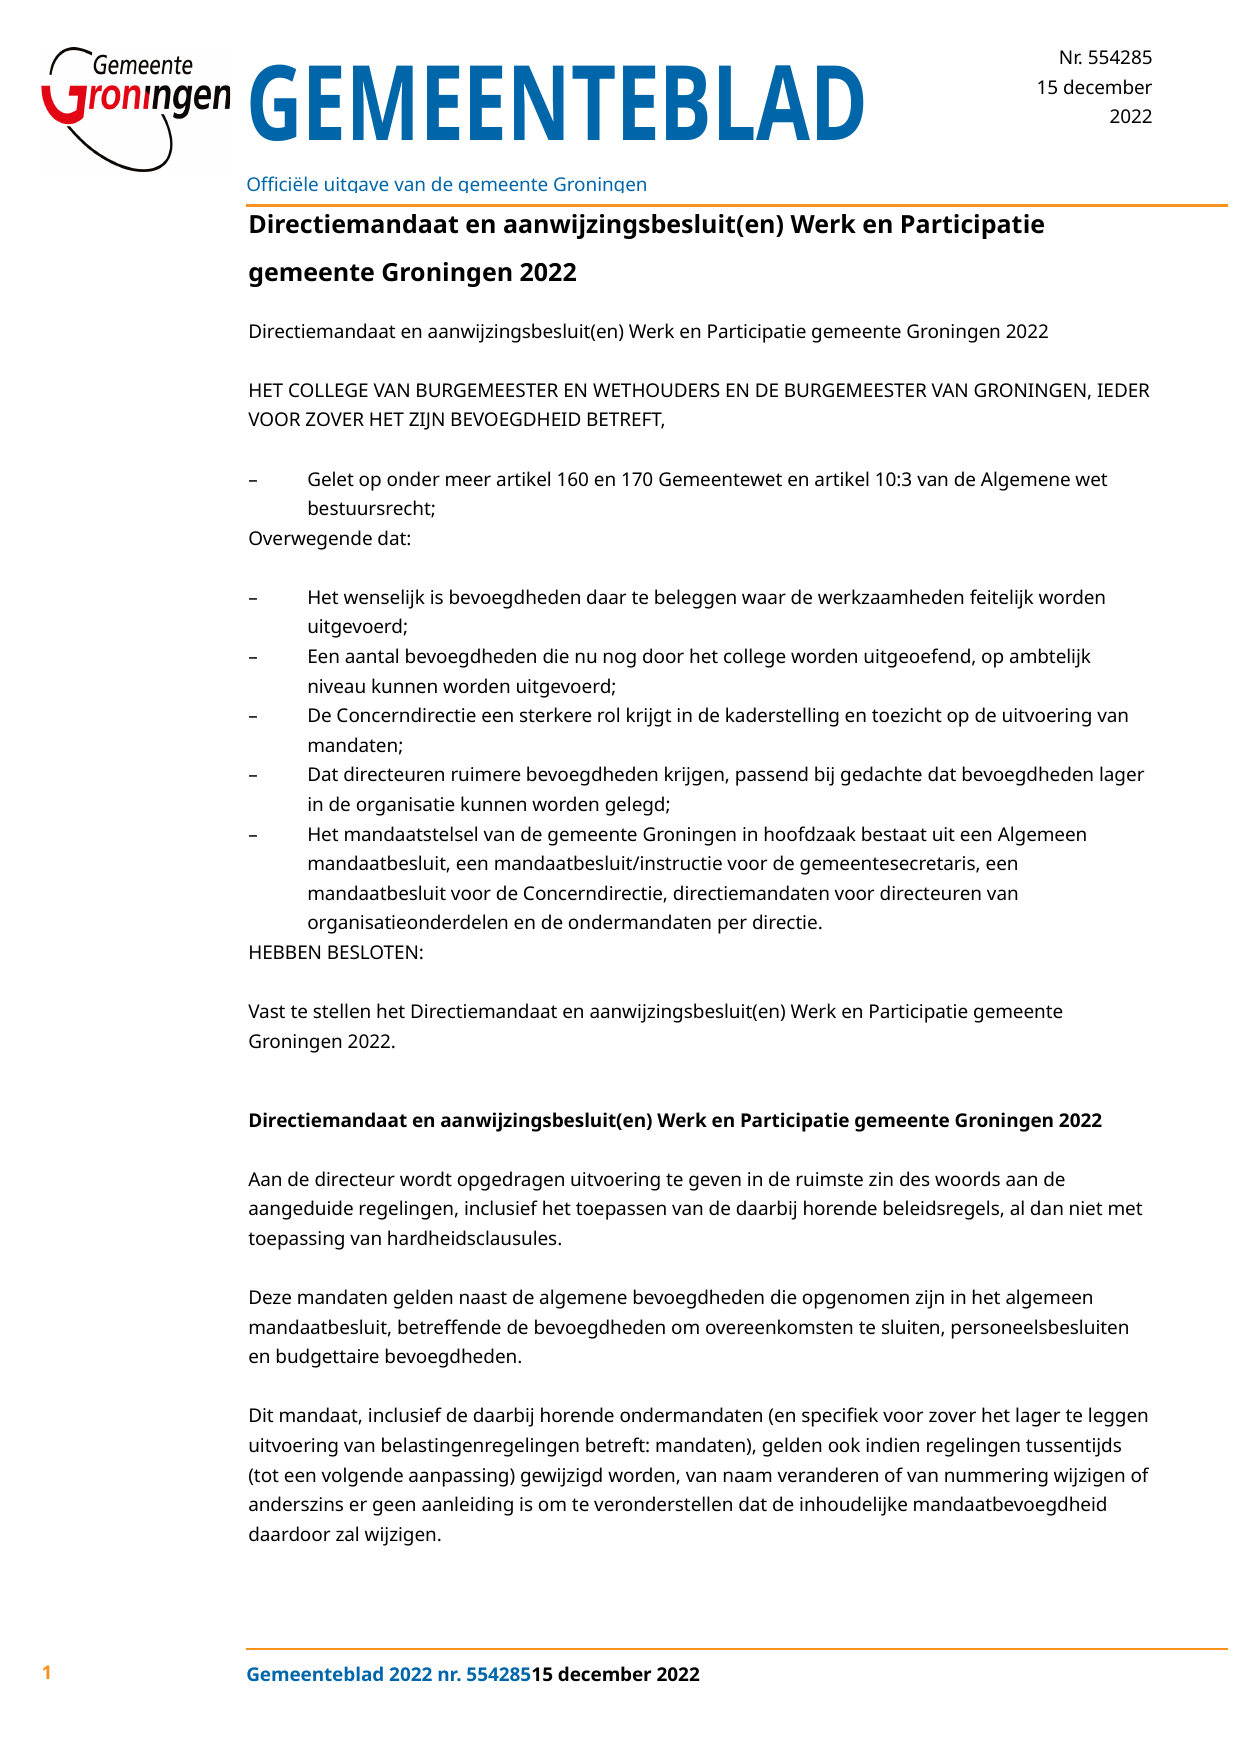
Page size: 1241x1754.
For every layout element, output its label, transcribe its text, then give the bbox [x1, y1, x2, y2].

list De Concerndirectie een sterkere rol krijgt in de kaderstelling en toezicht op de uitvoering van mandaten; [248, 702, 1152, 758]
text Dit mandaat, inclusief de daarbij horende ondermandaten (en specifiek voor zover het lager te leggen uitvoering van belastingenregelingen betreft: mandaten), gelden ook indien regelingen tussentijds (tot een volgende aanpassing) gewijzigd worden, van naam veranderen of van nummering wijzigen of anderszins er geen aanleiding is om te veronderstellen dat de inhoudelijke mandaatbevoegdheid daardoor zal wijzigen. [248, 1403, 1152, 1547]
text Directiemandaat en aanwijzingsbesluit(en) Werk en Participatie gemeente Groningen 2022 [248, 207, 1152, 288]
text Aan de directeur wordt opgedragen uitvoering te geven in de ruimste zin des woords aan de aangeduide regelingen, inclusief het toepassen van de daarbij horende beleidsregels, al dan niet met toepassing van hardheidsclausules. [248, 1166, 1152, 1251]
text Directiemandaat en aanwijzingsbesluit(en) Werk en Participatie gemeente Groningen 2022 [248, 1107, 1152, 1132]
picture [41, 47, 231, 172]
text Vast te stellen het Directiemandaat en aanwijzingsbesluit(en) Werk en Participatie gemeente Groningen 2022. [248, 998, 1152, 1054]
list Een aantal bevoegdheden die nu nog door het college worden uitgeoefend, op ambtelijk niveau kunnen worden uitgevoerd; [248, 643, 1152, 699]
list Dat directeuren ruimere bevoegdheden krijgen, passend bij gedachte dat bevoegdheden lager in de organisatie kunnen worden gelegd; [248, 762, 1152, 817]
text Directiemandaat en aanwijzingsbesluit(en) Werk en Participatie gemeente Groningen 2022 [248, 318, 1152, 344]
text HET COLLEGE VAN BURGEMEESTER EN WETHOUDERS EN DE BURGEMEESTER VAN GRONINGEN, IEDER VOOR ZOVER HET ZIJN BEVOEGDHEID BETREFT, [248, 377, 1152, 432]
list Gelet op onder meer artikel 160 en 170 Gemeentewet en artikel 10:3 van de Algemene wet bestuursrecht; [248, 466, 1152, 521]
list Het mandaatstelsel van de gemeente Groningen in hoofdzaak bestaat uit een Algemeen mandaatbesluit, een mandaatbesluit/instructie voor de gemeentesecretaris, een mandaatbesluit voor de Concerndirectie, directiemandaten voor directeuren van organisatieonderdelen en de ondermandaten per directie. [248, 821, 1152, 935]
text Overwegende dat: [248, 525, 1152, 551]
text Deze mandaten gelden naast de algemene bevoegdheden die opgenomen zijn in het algemeen mandaatbesluit, betreffende de bevoegdheden om overeenkomsten te sluiten, personeelsbesluiten en budgettaire bevoegdheden. [248, 1284, 1152, 1369]
list Het wenselijk is bevoegdheden daar te beleggen waar de werkzaamheden feitelijk worden uitgevoerd; [248, 584, 1152, 639]
text HEBBEN BESLOTEN: [248, 939, 1152, 965]
